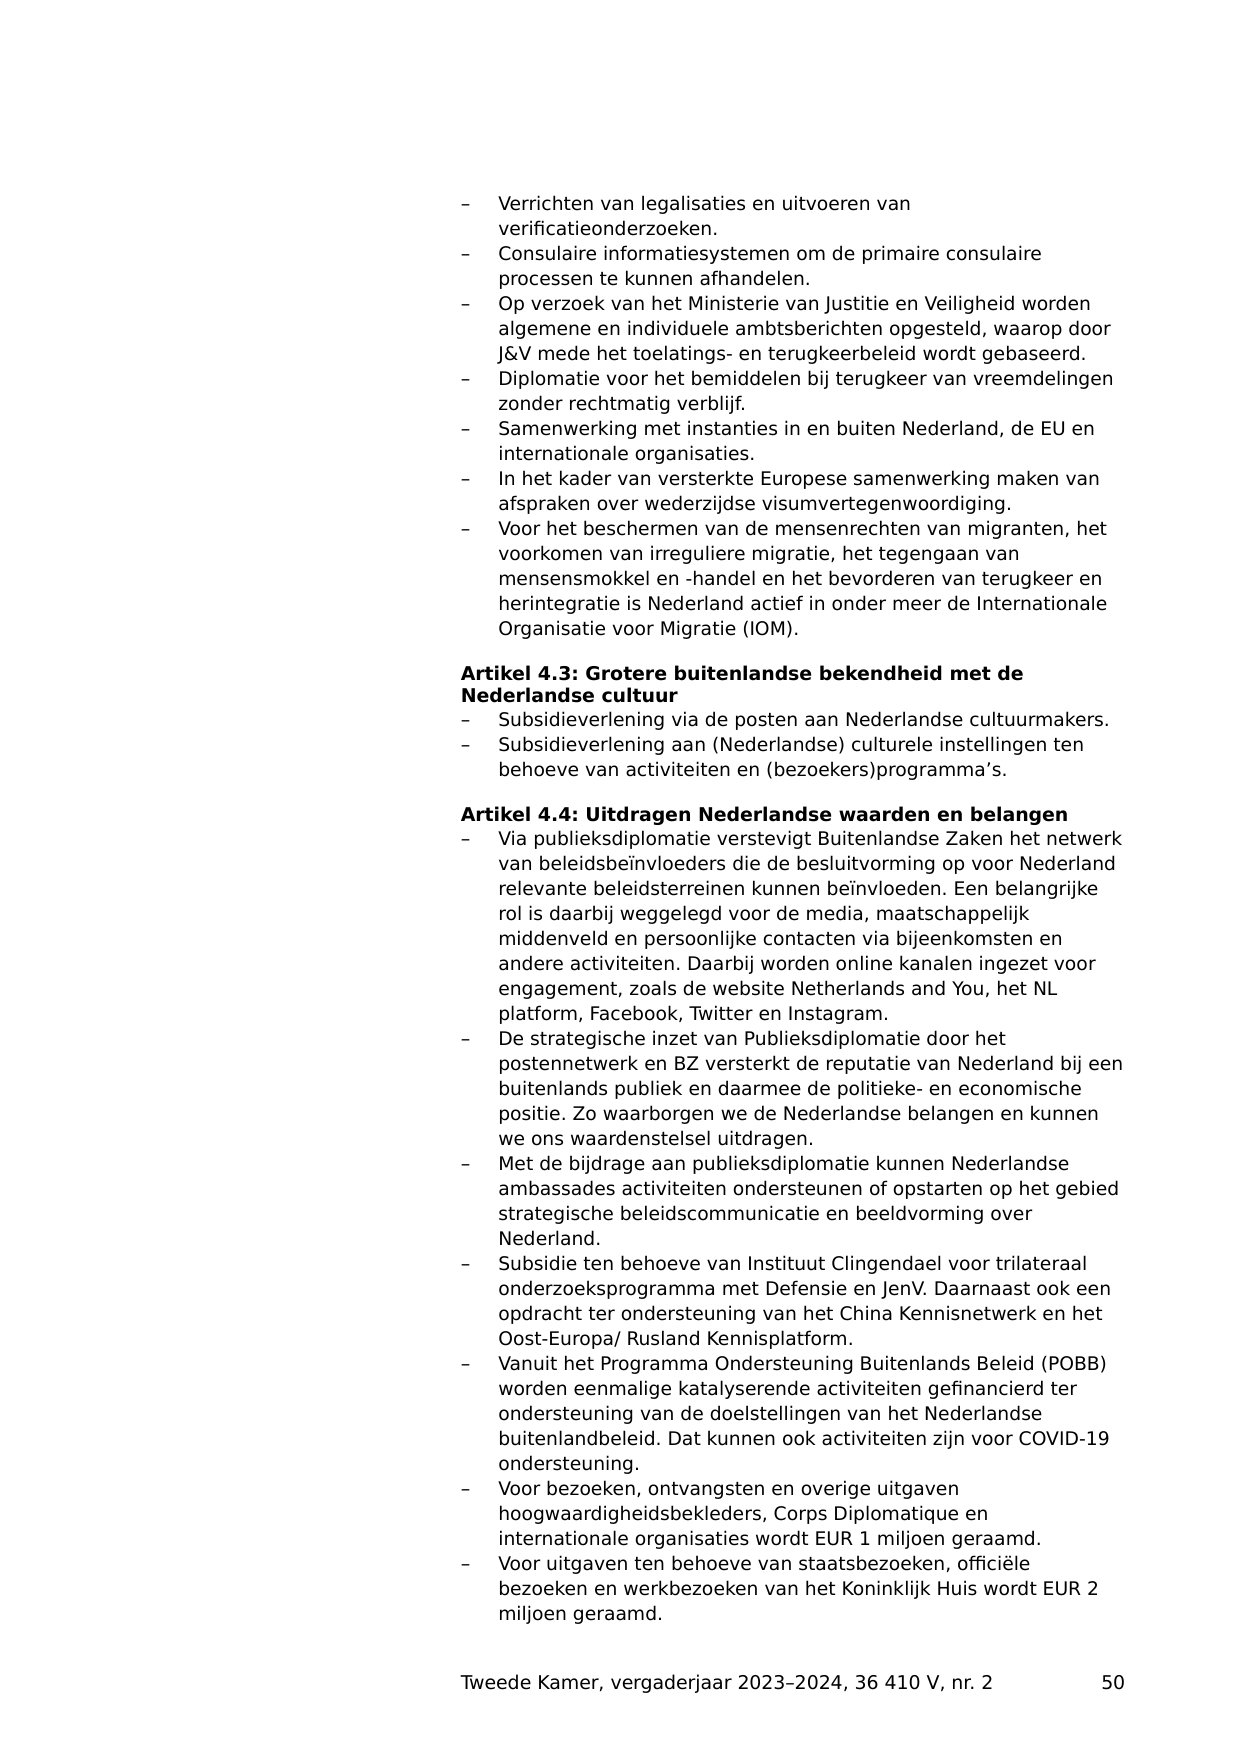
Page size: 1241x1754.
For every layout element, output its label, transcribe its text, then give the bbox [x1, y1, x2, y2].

list Subsidieverlening via de posten aan Nederlandse cultuurmakers. [461, 707, 1125, 732]
text Artikel 4.3: Grotere buitenlandse bekendheid met de Nederlandse cultuur [461, 663, 1125, 707]
list Voor het beschermen van de mensenrechten van migranten, het voorkomen van irreguliere migratie, het tegengaan van mensensmokkel en -handel en het bevorderen van terugkeer en herintegratie is Nederland actief in onder meer de Internationale Organisatie voor Migratie (IOM). [461, 516, 1125, 641]
list Diplomatie voor het bemiddelen bij terugkeer van vreemdelingen zonder rechtmatig verblijf. [461, 366, 1125, 416]
list Consulaire informatiesystemen om de primaire consulaire processen te kunnen afhandelen. [461, 241, 1125, 291]
list Met de bijdrage aan publieksdiplomatie kunnen Nederlandse ambassades activiteiten ondersteunen of opstarten op het gebied strategische beleidscommunicatie en beeldvorming over Nederland. [461, 1151, 1125, 1251]
list Vanuit het Programma Ondersteuning Buitenlands Beleid (POBB) worden eenmalige katalyserende activiteiten gefinancierd ter ondersteuning van de doelstellingen van het Nederlandse buitenlandbeleid. Dat kunnen ook activiteiten zijn voor COVID-19 ondersteuning. [461, 1351, 1125, 1476]
list Op verzoek van het Ministerie van Justitie en Veiligheid worden algemene en individuele ambtsberichten opgesteld, waarop door J&V mede het toelatings- en terugkeerbeleid wordt gebaseerd. [461, 291, 1125, 366]
list Subsidie ten behoeve van Instituut Clingendael voor trilateraal onderzoeksprogramma met Defensie en JenV. Daarnaast ook een opdracht ter ondersteuning van het China Kennisnetwerk en het Oost-Europa/ Rusland Kennisplatform. [461, 1251, 1125, 1351]
list De strategische inzet van Publieksdiplomatie door het postennetwerk en BZ versterkt de reputatie van Nederland bij een buitenlands publiek en daarmee de politieke- en economische positie. Zo waarborgen we de Nederlandse belangen en kunnen we ons waardenstelsel uitdragen. [461, 1026, 1125, 1151]
text Artikel 4.4: Uitdragen Nederlandse waarden en belangen [461, 804, 1125, 826]
list Verrichten van legalisaties en uitvoeren van verificatieonderzoeken. [461, 191, 1125, 241]
list Via publieksdiplomatie verstevigt Buitenlandse Zaken het netwerk van beleidsbeïnvloeders die de besluitvorming op voor Nederland relevante beleidsterreinen kunnen beïnvloeden. Een belangrijke rol is daarbij weggelegd voor de media, maatschappelijk middenveld en persoonlijke contacten via bijeenkomsten en andere activiteiten. Daarbij worden online kanalen ingezet voor engagement, zoals de website Netherlands and You, het NL platform, Facebook, Twitter en Instagram. [461, 826, 1125, 1026]
list In het kader van versterkte Europese samenwerking maken van afspraken over wederzijdse visumvertegenwoordiging. [461, 466, 1125, 516]
list Subsidieverlening aan (Nederlandse) culturele instellingen ten behoeve van activiteiten en (bezoekers)programma’s. [461, 732, 1125, 782]
list Voor bezoeken, ontvangsten en overige uitgaven hoogwaardigheidsbekleders, Corps Diplomatique en internationale organisaties wordt EUR 1 miljoen geraamd. [461, 1476, 1125, 1551]
list Voor uitgaven ten behoeve van staatsbezoeken, officiële bezoeken en werkbezoeken van het Koninklijk Huis wordt EUR 2 miljoen geraamd. [461, 1551, 1125, 1626]
list Samenwerking met instanties in en buiten Nederland, de EU en internationale organisaties. [461, 416, 1125, 466]
